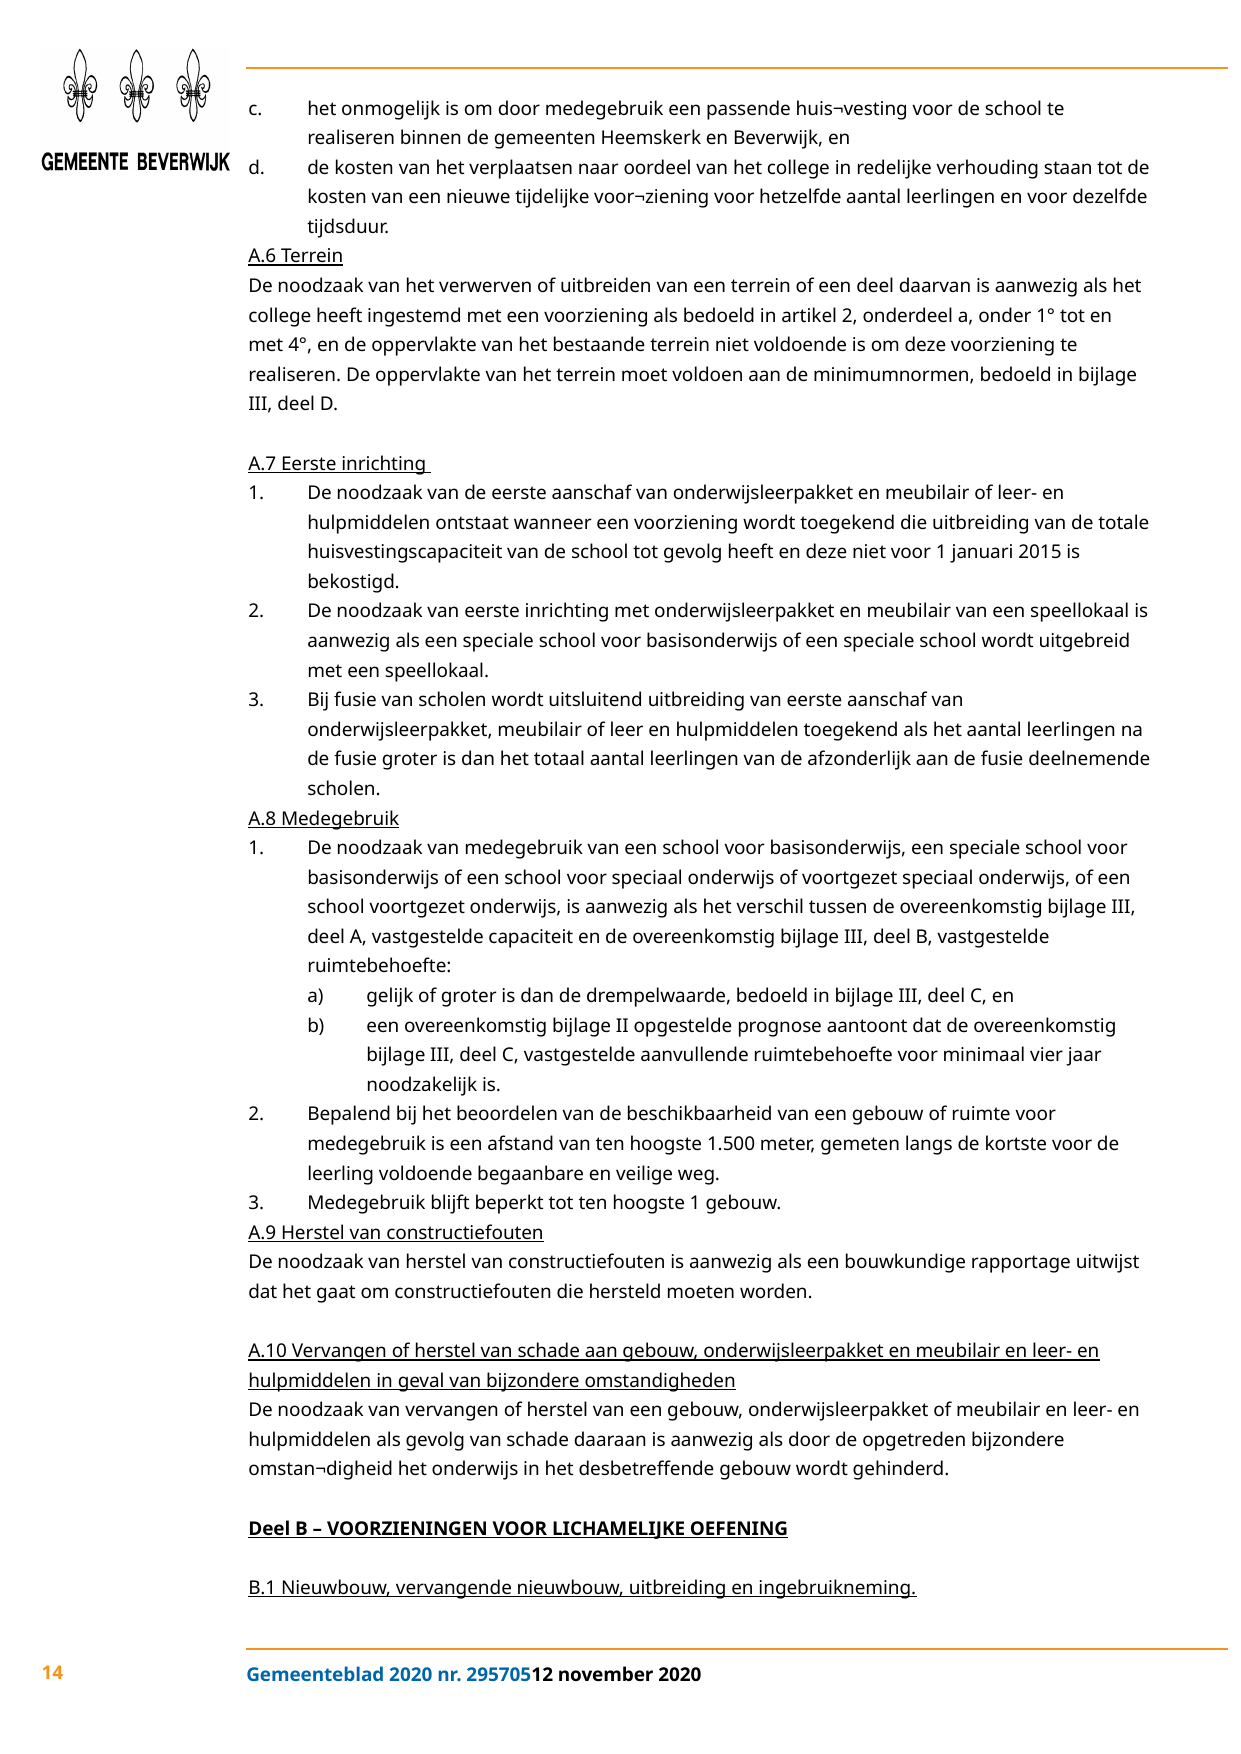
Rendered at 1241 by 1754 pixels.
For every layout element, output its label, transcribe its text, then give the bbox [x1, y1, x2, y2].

list Bij fusie van scholen wordt uitsluitend uitbreiding van eerste aanschaf van onderwijsleerpakket, meubilair of leer en hulpmiddelen toegekend als het aantal leerlingen na de fusie groter is dan het totaal aantal leerlingen van de afzonderlijk aan de fusie deelnemende scholen. [248, 686, 1152, 801]
text B.1 Nieuwbouw, vervangende nieuwbouw, uitbreiding en ingebruikneming. [248, 1574, 1152, 1600]
text De noodzaak van vervangen of herstel van een gebouw, onderwijsleerpakket of meubilair en leer- en hulpmiddelen als gevolg van schade daaraan is aanwezig als door de opgetreden bijzondere omstan¬digheid het onderwijs in het desbetreffende gebouw wordt gehinderd. [248, 1396, 1152, 1481]
list een overeenkomstig bijlage II opgestelde prognose aantoont dat de overeenkomstig bijlage III, deel C, vastgestelde aanvullende ruimtebehoefte voor minimaal vier jaar noodzakelijk is. [307, 1012, 1152, 1097]
text A.10 Vervangen of herstel van schade aan gebouw, onderwijsleerpakket en meubilair en leer- en hulpmiddelen in geval van bijzondere omstandigheden [248, 1337, 1152, 1393]
text A.8 Medegebruik [248, 805, 1152, 831]
list Bepalend bij het beoordelen van de beschikbaarheid van een gebouw of ruimte voor medegebruik is een afstand van ten hoogste 1.500 meter, gemeten langs de kortste voor de leerling voldoende begaanbare en veilige weg. [248, 1101, 1152, 1186]
text De noodzaak van herstel van constructiefouten is aanwezig als een bouwkundige rapportage uitwijst dat het gaat om constructiefouten die hersteld moeten worden. [248, 1248, 1152, 1304]
picture [41, 47, 231, 172]
list De noodzaak van medegebruik van een school voor basisonderwijs, een speciale school voor basisonderwijs of een school voor speciaal onderwijs of voortgezet speciaal onderwijs, of een school voortgezet onderwijs, is aanwezig als het verschil tussen de overeenkomstig bijlage III, deel A, vastgestelde capaciteit en de overeenkomstig bijlage III, deel B, vastgestelde ruimtebehoefte: [248, 834, 1152, 978]
list het onmogelijk is om door medegebruik een passende huis¬vesting voor de school te realiseren binnen de gemeenten Heemskerk en Beverwijk, en [248, 95, 1152, 150]
list De noodzaak van de eerste aanschaf van onderwijsleerpakket en meubilair of leer- en hulpmiddelen ontstaat wanneer een voorziening wordt toegekend die uitbreiding van de totale huisvestingscapaciteit van de school tot gevolg heeft en deze niet voor 1 januari 2015 is bekostigd. [248, 479, 1152, 594]
list gelijk of groter is dan de drempelwaarde, bedoeld in bijlage III, deel C, en [307, 982, 1152, 1008]
list Medegebruik blijft beperkt tot ten hoogste 1 gebouw. [248, 1189, 1152, 1215]
list de kosten van het verplaatsen naar oordeel van het college in redelijke verhouding staan tot de kosten van een nieuwe tijdelijke voor¬ziening voor hetzelfde aantal leerlingen en voor dezelfde tijdsduur. [248, 154, 1152, 239]
text Deel B – VOORZIENINGEN VOOR LICHAMELIJKE OEFENING [248, 1515, 1152, 1541]
text De noodzaak van het verwerven of uitbreiden van een terrein of een deel daarvan is aanwezig als het college heeft ingestemd met een voorziening als bedoeld in artikel 2, onderdeel a, onder 1° tot en met 4°, en de oppervlakte van het bestaande terrein niet voldoende is om deze voorziening te realiseren. De oppervlakte van het terrein moet voldoen aan de minimumnormen, bedoeld in bijlage III, deel D. [248, 272, 1152, 416]
text A.6 Terrein [248, 243, 1152, 268]
text A.7 Eerste inrichting [248, 450, 1152, 476]
text A.9 Herstel van constructiefouten [248, 1219, 1152, 1245]
list De noodzaak van eerste inrichting met onderwijsleerpakket en meubilair van een speellokaal is aanwezig als een speciale school voor basisonderwijs of een speciale school wordt uitgebreid met een speellokaal. [248, 598, 1152, 683]
